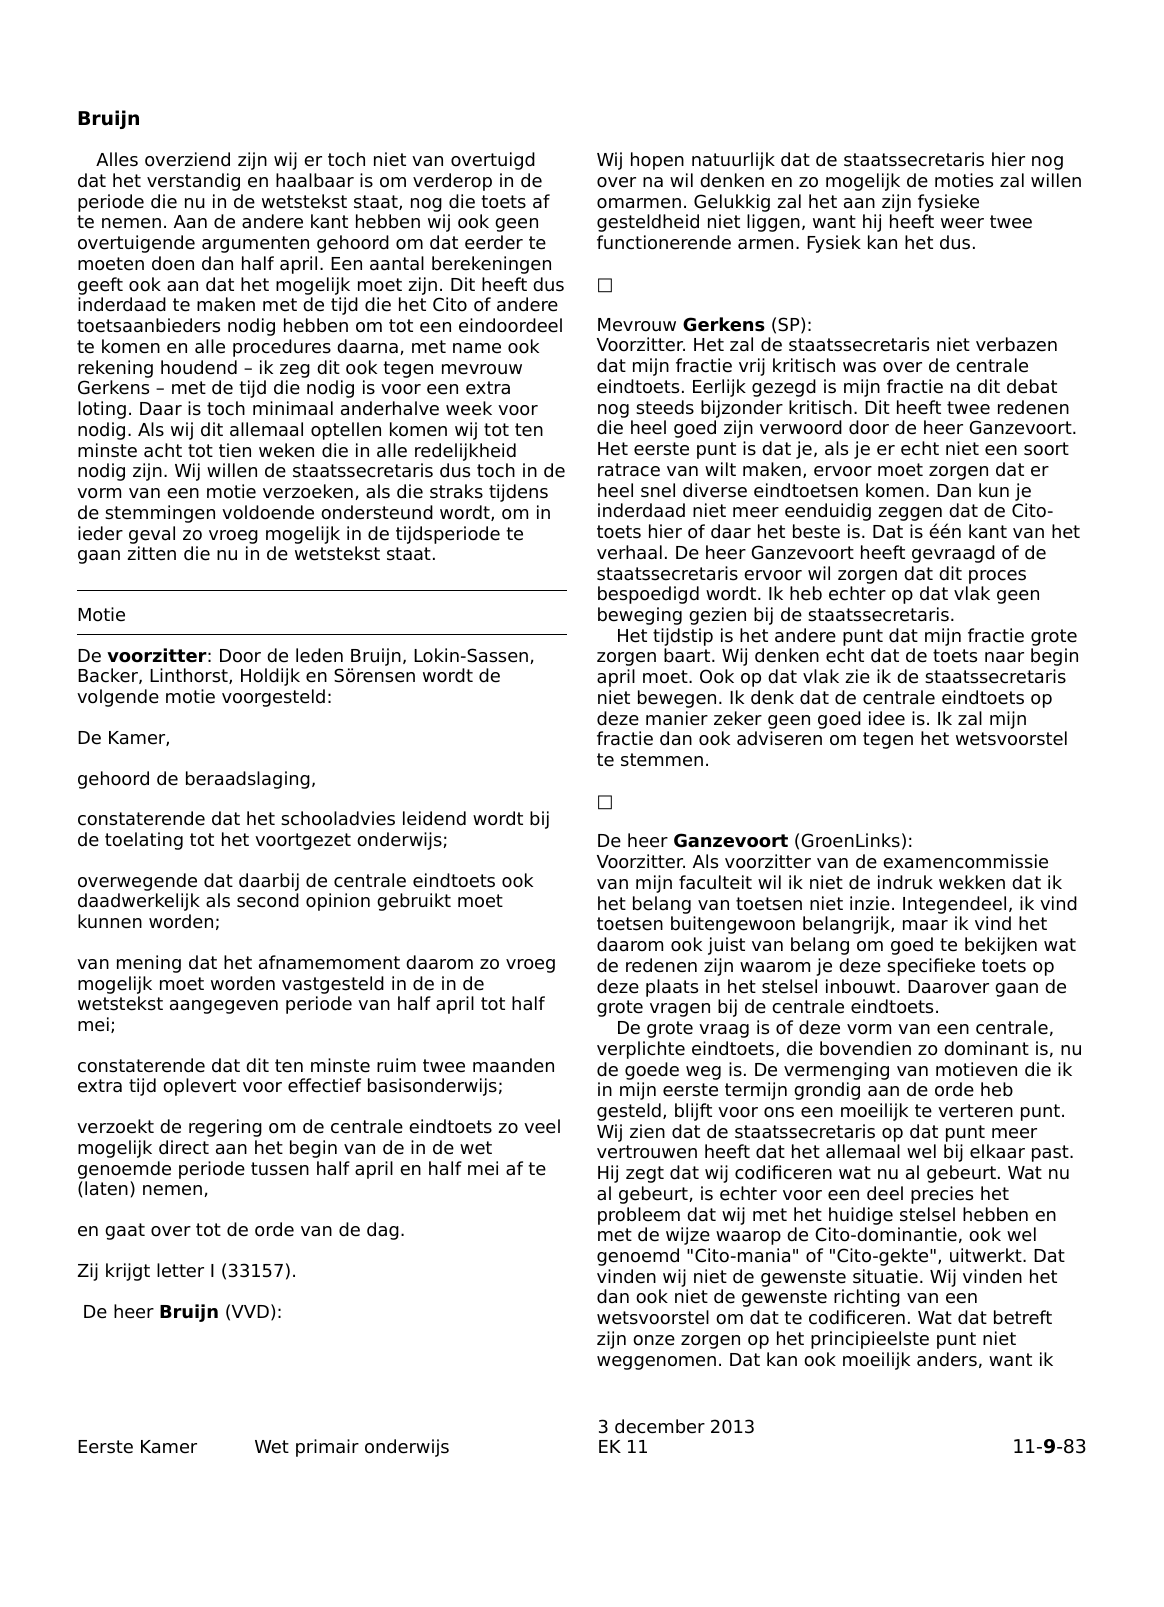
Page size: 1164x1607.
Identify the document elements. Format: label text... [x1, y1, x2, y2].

text gehoord de beraadslaging, [77, 768, 567, 789]
text □ [596, 274, 1087, 294]
text De heer Ganzevoort (GroenLinks): [596, 831, 1087, 852]
text van mening dat het afnamemoment daarom zo vroeg mogelijk moet worden vastgesteld in de in de wetstekst aangegeven periode van half april tot half mei; [77, 953, 567, 1036]
text Motie [77, 605, 567, 625]
text De voorzitter: Door de leden Bruijn, Lokin-Sassen, Backer, Linthorst, Holdijk en Sörensen wordt de volgende motie voorgesteld: [77, 645, 567, 708]
text De heer Bruijn (VVD): [77, 1301, 567, 1322]
text Voorzitter. Als voorzitter van de examencommissie van mijn faculteit wil ik niet de indruk wekken dat ik het belang van toetsen niet inzie. Integendeel, ik vind toetsen buitengewoon belangrijk, maar ik vind het daarom ook juist van belang om goed te bekijken wat de redenen zijn waarom je deze specifieke toets op deze plaats in het stelsel inbouwt. Daarover gaan de grote vragen bij de centrale eindtoets. [596, 852, 1087, 1018]
text verzoekt de regering om de centrale eindtoets zo veel mogelijk direct aan het begin van de in de wet genoemde periode tussen half april en half mei af te (laten) nemen, [77, 1117, 567, 1200]
text □ [596, 791, 1087, 811]
text Alles overziend zijn wij er toch niet van overtuigd dat het verstandig en haalbaar is om verderop in de periode die nu in de wetstekst staat, nog die toets af te nemen. Aan de andere kant hebben wij ook geen overtuigende argumenten gehoord om dat eerder te moeten doen dan half april. Een aantal berekeningen geeft ook aan dat het mogelijk moet zijn. Dit heeft dus inderdaad te maken met de tijd die het Cito of andere toetsaanbieders nodig hebben om tot een eindoordeel te komen en alle procedures daarna, met name ook rekening houdend – ik zeg dit ook tegen mevrouw Gerkens – met de tijd die nodig is voor een extra loting. Daar is toch minimaal anderhalve week voor nodig. Als wij dit allemaal optellen komen wij tot ten minste acht tot tien weken die in alle redelijkheid nodig zijn. Wij willen de staatssecretaris dus toch in de vorm van een motie verzoeken, als die straks tijdens de stemmingen voldoende ondersteund wordt, om in ieder geval zo vroeg mogelijk in de tijdsperiode te gaan zitten die nu in de wetstekst staat. [77, 150, 567, 565]
text Wij hopen natuurlijk dat de staatssecretaris hier nog over na wil denken en zo mogelijk de moties zal willen omarmen. Gelukkig zal het aan zijn fysieke gesteldheid niet liggen, want hij heeft weer twee functionerende armen. Fysiek kan het dus. [596, 150, 1087, 254]
text Het tijdstip is het andere punt dat mijn fractie grote zorgen baart. Wij denken echt dat de toets naar begin april moet. Ook op dat vlak zie ik de staatssecretaris niet bewegen. Ik denk dat de centrale eindtoets op deze manier zeker geen goed idee is. Ik zal mijn fractie dan ook adviseren om tegen het wetsvoorstel te stemmen. [596, 626, 1087, 771]
text Voorzitter. Het zal de staatssecretaris niet verbazen dat mijn fractie vrij kritisch was over de centrale eindtoets. Eerlijk gezegd is mijn fractie na dit debat nog steeds bijzonder kritisch. Dit heeft twee redenen die heel goed zijn verwoord door de heer Ganzevoort. Het eerste punt is dat je, als je er echt niet een soort ratrace van wilt maken, ervoor moet zorgen dat er heel snel diverse eindtoetsen komen. Dan kun je inderdaad niet meer eenduidig zeggen dat de Cito-toets hier of daar het beste is. Dat is één kant van het verhaal. De heer Ganzevoort heeft gevraagd of de staatssecretaris ervoor wil zorgen dat dit proces bespoedigd wordt. Ik heb echter op dat vlak geen beweging gezien bij de staatssecretaris. [596, 335, 1087, 626]
text constaterende dat het schooladvies leidend wordt bij de toelating tot het voortgezet onderwijs; [77, 809, 567, 851]
text en gaat over tot de orde van de dag. [77, 1220, 567, 1241]
text overwegende dat daarbij de centrale eindtoets ook daadwerkelijk als second opinion gebruikt moet kunnen worden; [77, 871, 567, 933]
text De grote vraag is of deze vorm van een centrale, verplichte eindtoets, die bovendien zo dominant is, nu de goede weg is. De vermenging van motieven die ik in mijn eerste termijn grondig aan de orde heb gesteld, blijft voor ons een moeilijk te verteren punt. Wij zien dat de staatssecretaris op dat punt meer vertrouwen heeft dat het allemaal wel bij elkaar past. Hij zegt dat wij codificeren wat nu al gebeurt. Wat nu al gebeurt, is echter voor een deel precies het probleem dat wij met het huidige stelsel hebben en met de wijze waarop de Cito-dominantie, ook wel genoemd "Cito-mania" of "Cito-gekte", uitwerkt. Dat vinden wij niet de gewenste situatie. Wij vinden het dan ook niet de gewenste richting van een wetsvoorstel om dat te codificeren. Wat dat betreft zijn onze zorgen op het principieelste punt niet weggenomen. Dat kan ook moeilijk anders, want ik [596, 1018, 1087, 1370]
text constaterende dat dit ten minste ruim twee maanden extra tijd oplevert voor effectief basisonderwijs; [77, 1056, 567, 1097]
text De Kamer, [77, 728, 567, 748]
text Mevrouw Gerkens (SP): [596, 314, 1087, 335]
text Zij krijgt letter I (33157). [77, 1261, 567, 1281]
